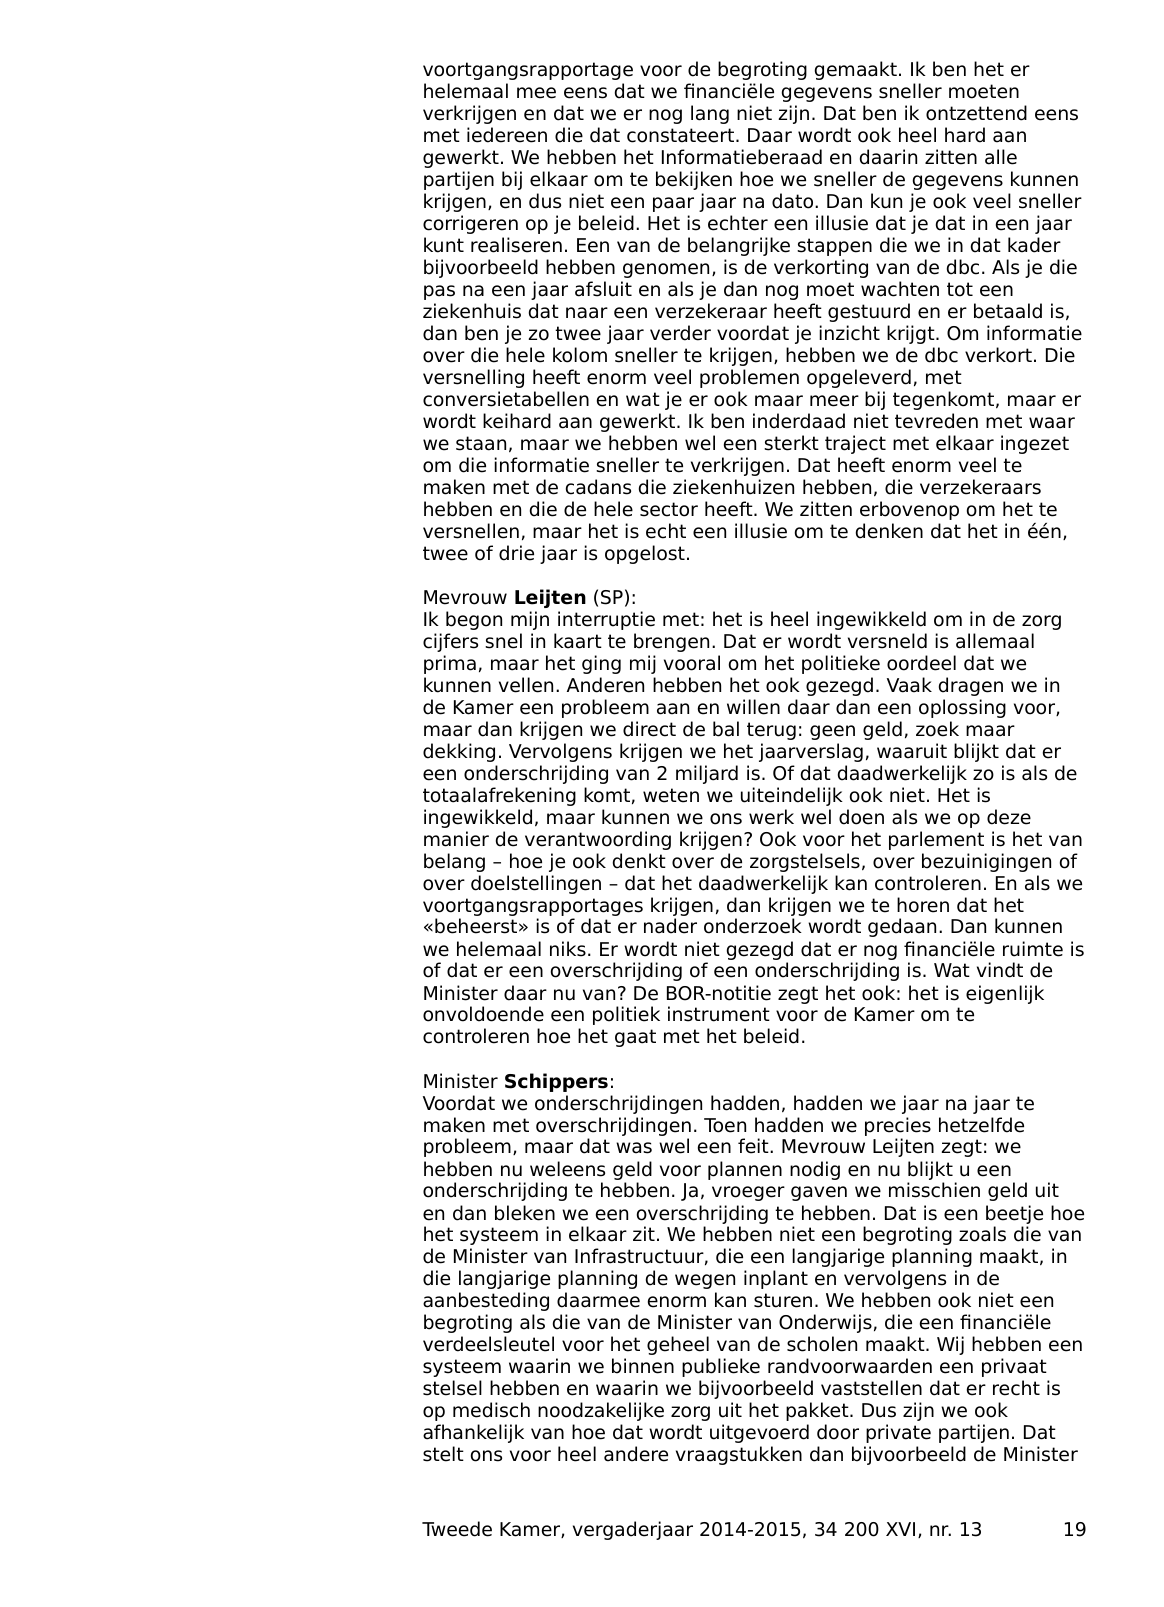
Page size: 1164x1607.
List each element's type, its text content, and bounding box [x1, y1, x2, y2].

text Ik begon mijn interruptie met: het is heel ingewikkeld om in de zorg cijfers snel in kaart te brengen. Dat er wordt versneld is allemaal prima, maar het ging mij vooral om het politieke oordeel dat we kunnen vellen. Anderen hebben het ook gezegd. Vaak dragen we in de Kamer een probleem aan en willen daar dan een oplossing voor, maar dan krijgen we direct de bal terug: geen geld, zoek maar dekking. Vervolgens krijgen we het jaarverslag, waaruit blijkt dat er een onderschrijding van 2 miljard is. Of dat daadwerkelijk zo is als de totaalafrekening komt, weten we uiteindelijk ook niet. Het is ingewikkeld, maar kunnen we ons werk wel doen als we op deze manier de verantwoording krijgen? Ook voor het parlement is het van belang – hoe je ook denkt over de zorgstelsels, over bezuinigingen of over doelstellingen – dat het daadwerkelijk kan controleren. En als we voortgangsrapportages krijgen, dan krijgen we te horen dat het «beheerst» is of dat er nader onderzoek wordt gedaan. Dan kunnen we helemaal niks. Er wordt niet gezegd dat er nog financiële ruimte is of dat er een overschrijding of een onderschrijding is. Wat vindt de Minister daar nu van? De BOR-notitie zegt het ook: het is eigenlijk onvoldoende een politiek instrument voor de Kamer om te controleren hoe het gaat met het beleid. [422, 609, 1087, 1048]
text Voordat we onderschrijdingen hadden, hadden we jaar na jaar te maken met overschrijdingen. Toen hadden we precies hetzelfde probleem, maar dat was wel een feit. Mevrouw Leijten zegt: we hebben nu weleens geld voor plannen nodig en nu blijkt u een onderschrijding te hebben. Ja, vroeger gaven we misschien geld uit en dan bleken we een overschrijding te hebben. Dat is een beetje hoe het systeem in elkaar zit. We hebben niet een begroting zoals die van de Minister van Infrastructuur, die een langjarige planning maakt, in die langjarige planning de wegen inplant en vervolgens in de aanbesteding daarmee enorm kan sturen. We hebben ook niet een begroting als die van de Minister van Onderwijs, die een financiële verdeelsleutel voor het geheel van de scholen maakt. Wij hebben een systeem waarin we binnen publieke randvoorwaarden een privaat stelsel hebben en waarin we bijvoorbeeld vaststellen dat er recht is op medisch noodzakelijke zorg uit het pakket. Dus zijn we ook afhankelijk van hoe dat wordt uitgevoerd door private partijen. Dat stelt ons voor heel andere vraagstukken dan bijvoorbeeld de Minister [422, 1092, 1087, 1466]
text Minister Schippers: [422, 1071, 1087, 1092]
text Mevrouw Leijten (SP): [422, 587, 1087, 609]
text voortgangsrapportage voor de begroting gemaakt. Ik ben het er helemaal mee eens dat we financiële gegevens sneller moeten verkrijgen en dat we er nog lang niet zijn. Dat ben ik ontzettend eens met iedereen die dat constateert. Daar wordt ook heel hard aan gewerkt. We hebben het Informatieberaad en daarin zitten alle partijen bij elkaar om te bekijken hoe we sneller de gegevens kunnen krijgen, en dus niet een paar jaar na dato. Dan kun je ook veel sneller corrigeren op je beleid. Het is echter een illusie dat je dat in een jaar kunt realiseren. Een van de belangrijke stappen die we in dat kader bijvoorbeeld hebben genomen, is de verkorting van de dbc. Als je die pas na een jaar afsluit en als je dan nog moet wachten tot een ziekenhuis dat naar een verzekeraar heeft gestuurd en er betaald is, dan ben je zo twee jaar verder voordat je inzicht krijgt. Om informatie over die hele kolom sneller te krijgen, hebben we de dbc verkort. Die versnelling heeft enorm veel problemen opgeleverd, met conversietabellen en wat je er ook maar meer bij tegenkomt, maar er wordt keihard aan gewerkt. Ik ben inderdaad niet tevreden met waar we staan, maar we hebben wel een sterkt traject met elkaar ingezet om die informatie sneller te verkrijgen. Dat heeft enorm veel te maken met de cadans die ziekenhuizen hebben, die verzekeraars hebben en die de hele sector heeft. We zitten erbovenop om het te versnellen, maar het is echt een illusie om te denken dat het in één, twee of drie jaar is opgelost. [422, 59, 1087, 564]
